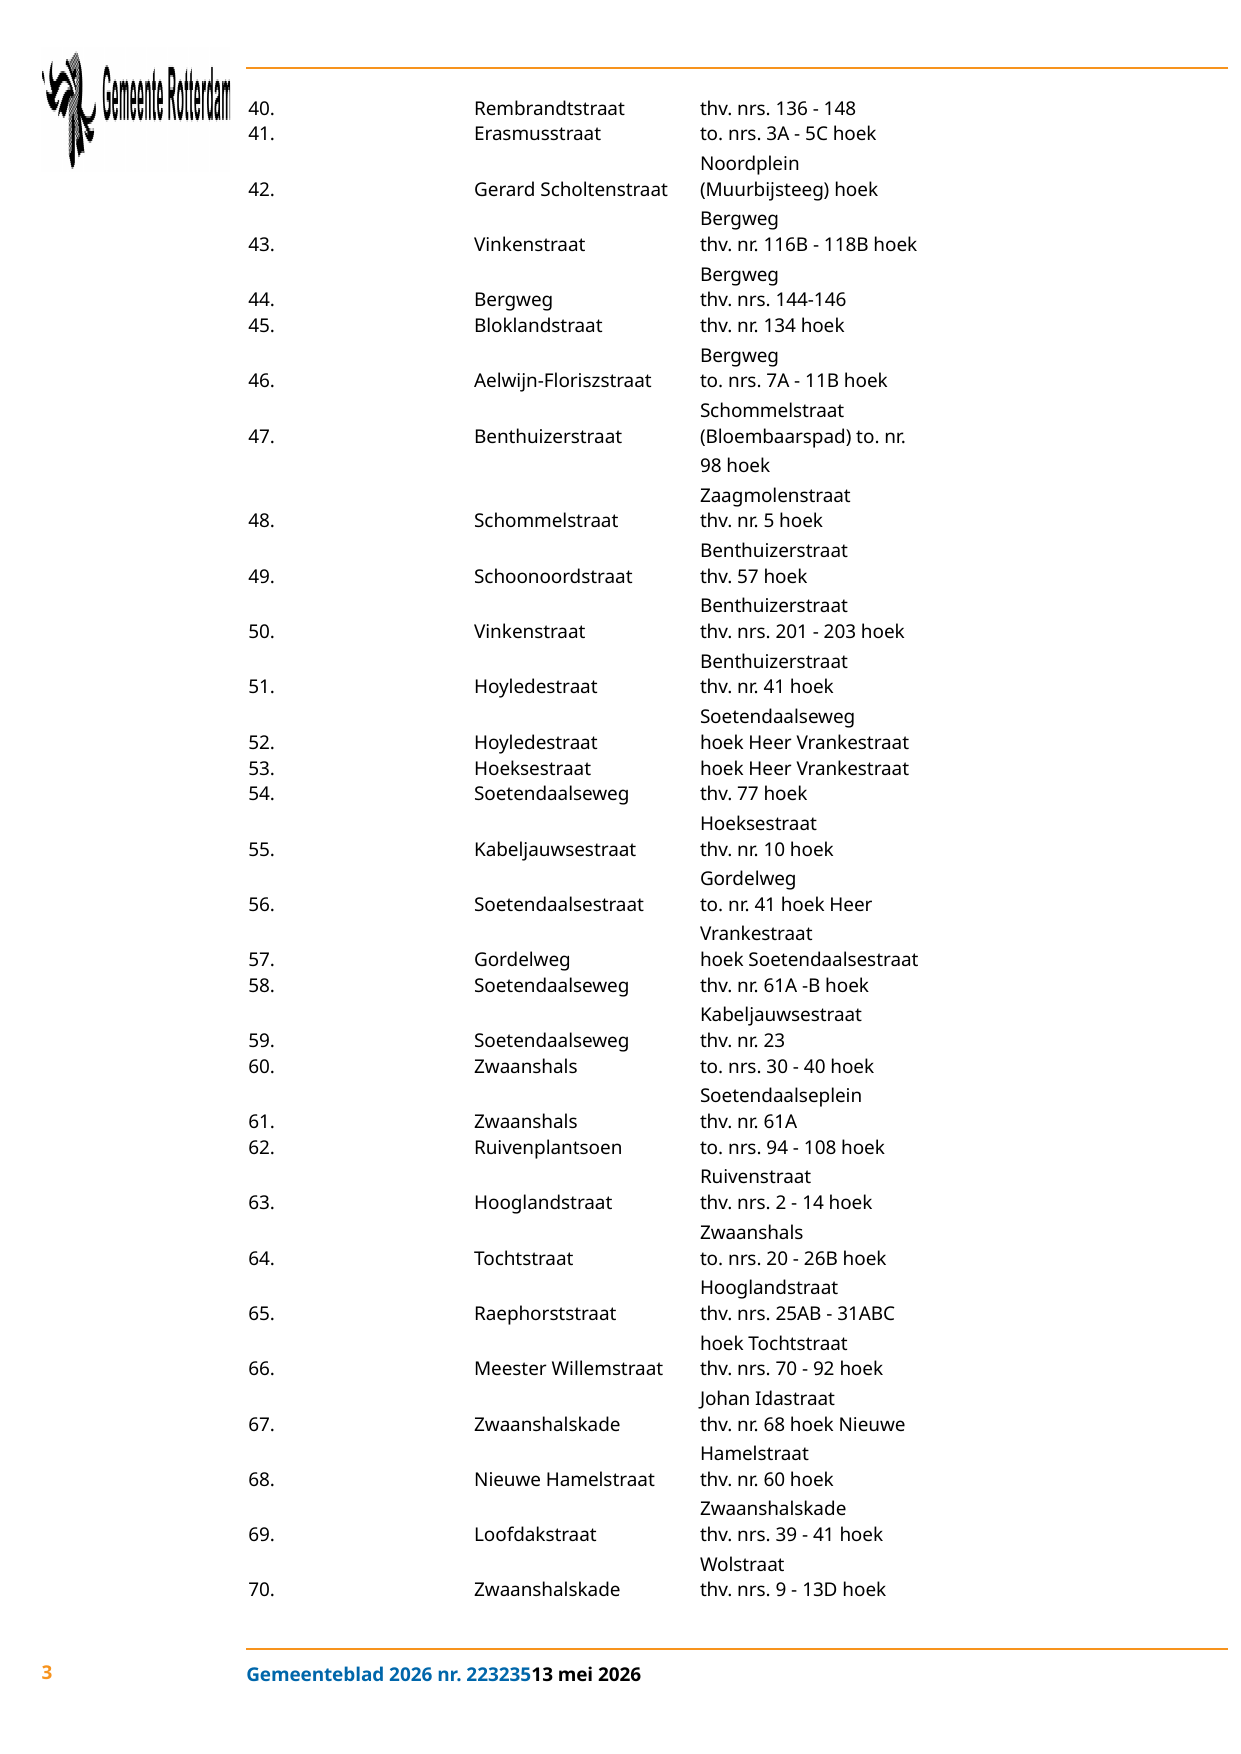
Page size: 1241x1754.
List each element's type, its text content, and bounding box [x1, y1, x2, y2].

table_cell 68. [248, 1466, 474, 1521]
table_cell [926, 231, 1152, 286]
table_cell [926, 1245, 1152, 1300]
table_cell 59. [248, 1028, 474, 1053]
table_cell thv. nrs. 201 - 203 hoek Benthuizerstraat [700, 618, 926, 674]
table_cell [926, 1190, 1152, 1245]
table_cell Soetendaalseweg [474, 972, 700, 1027]
table_cell Tochtstraat [474, 1245, 700, 1300]
table_cell [926, 1028, 1152, 1053]
table_cell 58. [248, 972, 474, 1027]
table_cell Bergweg [474, 286, 700, 312]
table_cell [926, 1134, 1152, 1189]
table_cell thv. nr. 10 hoek Gordelweg [700, 836, 926, 891]
table_cell thv. nrs. 25AB - 31ABC hoek Tochtstraat [700, 1300, 926, 1355]
table_cell 69. [248, 1521, 474, 1577]
table_cell Nieuwe Hamelstraat [474, 1466, 700, 1521]
table_cell [926, 1300, 1152, 1355]
table_cell Soetendaalseweg [474, 780, 700, 836]
table_cell thv. nrs. 136 - 148 [700, 95, 926, 121]
table_cell Erasmusstraat [474, 121, 700, 176]
table_cell Raephorststraat [474, 1300, 700, 1355]
table_cell 43. [248, 231, 474, 286]
table_cell thv. nr. 41 hoek Soetendaalseweg [700, 674, 926, 729]
table_cell Meester Willemstraat [474, 1355, 700, 1411]
table_cell to. nrs. 20 - 26B hoek Hooglandstraat [700, 1245, 926, 1300]
table_cell [926, 1466, 1152, 1521]
table_cell 47. [248, 423, 474, 508]
table_cell [926, 508, 1152, 563]
table_cell thv. nr. 116B - 118B hoek Bergweg [700, 231, 926, 286]
table_cell Zwaanshals [474, 1109, 700, 1134]
table_cell thv. nr. 61A -B hoek Kabeljauwsestraat [700, 972, 926, 1027]
table_cell [926, 176, 1152, 231]
table_cell Vinkenstraat [474, 231, 700, 286]
table_cell Bloklandstraat [474, 312, 700, 367]
table_cell thv. nr. 60 hoek Zwaanshalskade [700, 1466, 926, 1521]
table_cell [926, 891, 1152, 946]
table_cell thv. 77 hoek Hoeksestraat [700, 780, 926, 836]
table_cell to. nrs. 3A - 5C hoek Noordplein [700, 121, 926, 176]
table_cell 64. [248, 1245, 474, 1300]
table_cell thv. nrs. 70 - 92 hoek Johan Idastraat [700, 1355, 926, 1411]
table_cell 57. [248, 946, 474, 972]
table_cell [926, 1521, 1152, 1577]
table_cell Soetendaalseweg [474, 1028, 700, 1053]
table_cell Hoeksestraat [474, 755, 700, 780]
table_cell 65. [248, 1300, 474, 1355]
table_cell Hooglandstraat [474, 1190, 700, 1245]
table_cell to. nrs. 30 - 40 hoek Soetendaalseplein [700, 1053, 926, 1108]
table_cell [926, 1411, 1152, 1466]
table_cell 60. [248, 1053, 474, 1108]
table_cell (Muurbijsteeg) hoek Bergweg [700, 176, 926, 231]
table_cell 56. [248, 891, 474, 946]
table_cell [926, 618, 1152, 674]
table_cell [926, 674, 1152, 729]
table_cell [926, 836, 1152, 891]
table_cell Gerard Scholtenstraat [474, 176, 700, 231]
table_cell [926, 121, 1152, 176]
table_cell hoek Heer Vrankestraat [700, 729, 926, 755]
table_cell thv. nr. 68 hoek Nieuwe Hamelstraat [700, 1411, 926, 1466]
table_cell Kabeljauwsestraat [474, 836, 700, 891]
table_cell 55. [248, 836, 474, 891]
table_cell thv. nr. 23 [700, 1028, 926, 1053]
table_cell 44. [248, 286, 474, 312]
table_cell 62. [248, 1134, 474, 1189]
table_cell 63. [248, 1190, 474, 1245]
table_cell Rembrandtstraat [474, 95, 700, 121]
table_cell 67. [248, 1411, 474, 1466]
table_cell [926, 1355, 1152, 1411]
table_cell to. nrs. 94 - 108 hoek Ruivenstraat [700, 1134, 926, 1189]
table_cell [926, 755, 1152, 780]
table_cell thv. 57 hoek Benthuizerstraat [700, 563, 926, 618]
table_cell to. nr. 41 hoek Heer Vrankestraat [700, 891, 926, 946]
table_cell [926, 1577, 1152, 1602]
table_cell 42. [248, 176, 474, 231]
table_cell 52. [248, 729, 474, 755]
table_cell Benthuizerstraat [474, 423, 700, 508]
table_cell (Bloembaarspad) to. nr. 98 hoek Zaagmolenstraat [700, 423, 926, 508]
table_cell Zwaanshalskade [474, 1577, 700, 1602]
table_cell 45. [248, 312, 474, 367]
table_cell to. nrs. 7A - 11B hoek Schommelstraat [700, 368, 926, 423]
table_cell 54. [248, 780, 474, 836]
table_cell 48. [248, 508, 474, 563]
table_cell Schommelstraat [474, 508, 700, 563]
table_cell [926, 1109, 1152, 1134]
table_cell 46. [248, 368, 474, 423]
table_cell Aelwijn-Floriszstraat [474, 368, 700, 423]
table_cell [926, 368, 1152, 423]
table_cell [926, 423, 1152, 508]
table_cell Gordelweg [474, 946, 700, 972]
table_cell 70. [248, 1577, 474, 1602]
table_cell thv. nr. 61A [700, 1109, 926, 1134]
table_cell [926, 780, 1152, 836]
table_cell [926, 946, 1152, 972]
table_cell Ruivenplantsoen [474, 1134, 700, 1189]
table_cell thv. nrs. 144-146 [700, 286, 926, 312]
table_cell hoek Heer Vrankestraat [700, 755, 926, 780]
table_cell [926, 972, 1152, 1027]
table_cell Hoyledestraat [474, 729, 700, 755]
table_cell [926, 95, 1152, 121]
table_cell [926, 729, 1152, 755]
table_cell 53. [248, 755, 474, 780]
table_cell Vinkenstraat [474, 618, 700, 674]
table_cell thv. nr. 134 hoek Bergweg [700, 312, 926, 367]
table_cell 61. [248, 1109, 474, 1134]
table_cell [926, 312, 1152, 367]
table_cell 49. [248, 563, 474, 618]
table_cell [926, 286, 1152, 312]
table_cell Hoyledestraat [474, 674, 700, 729]
table_cell Loofdakstraat [474, 1521, 700, 1577]
table_cell 51. [248, 674, 474, 729]
table_cell Zwaanshals [474, 1053, 700, 1108]
table_cell thv. nrs. 9 - 13D hoek [700, 1577, 926, 1602]
table_cell Zwaanshalskade [474, 1411, 700, 1466]
picture [41, 47, 231, 172]
table_cell [926, 1053, 1152, 1108]
table_cell 41. [248, 121, 474, 176]
table_cell Schoonoordstraat [474, 563, 700, 618]
table_cell thv. nr. 5 hoek Benthuizerstraat [700, 508, 926, 563]
table_cell 40. [248, 95, 474, 121]
table_cell 50. [248, 618, 474, 674]
table_cell thv. nrs. 39 - 41 hoek Wolstraat [700, 1521, 926, 1577]
table_cell [926, 563, 1152, 618]
table_cell hoek Soetendaalsestraat [700, 946, 926, 972]
table_cell Soetendaalsestraat [474, 891, 700, 946]
table_cell thv. nrs. 2 - 14 hoek Zwaanshals [700, 1190, 926, 1245]
table_cell 66. [248, 1355, 474, 1411]
